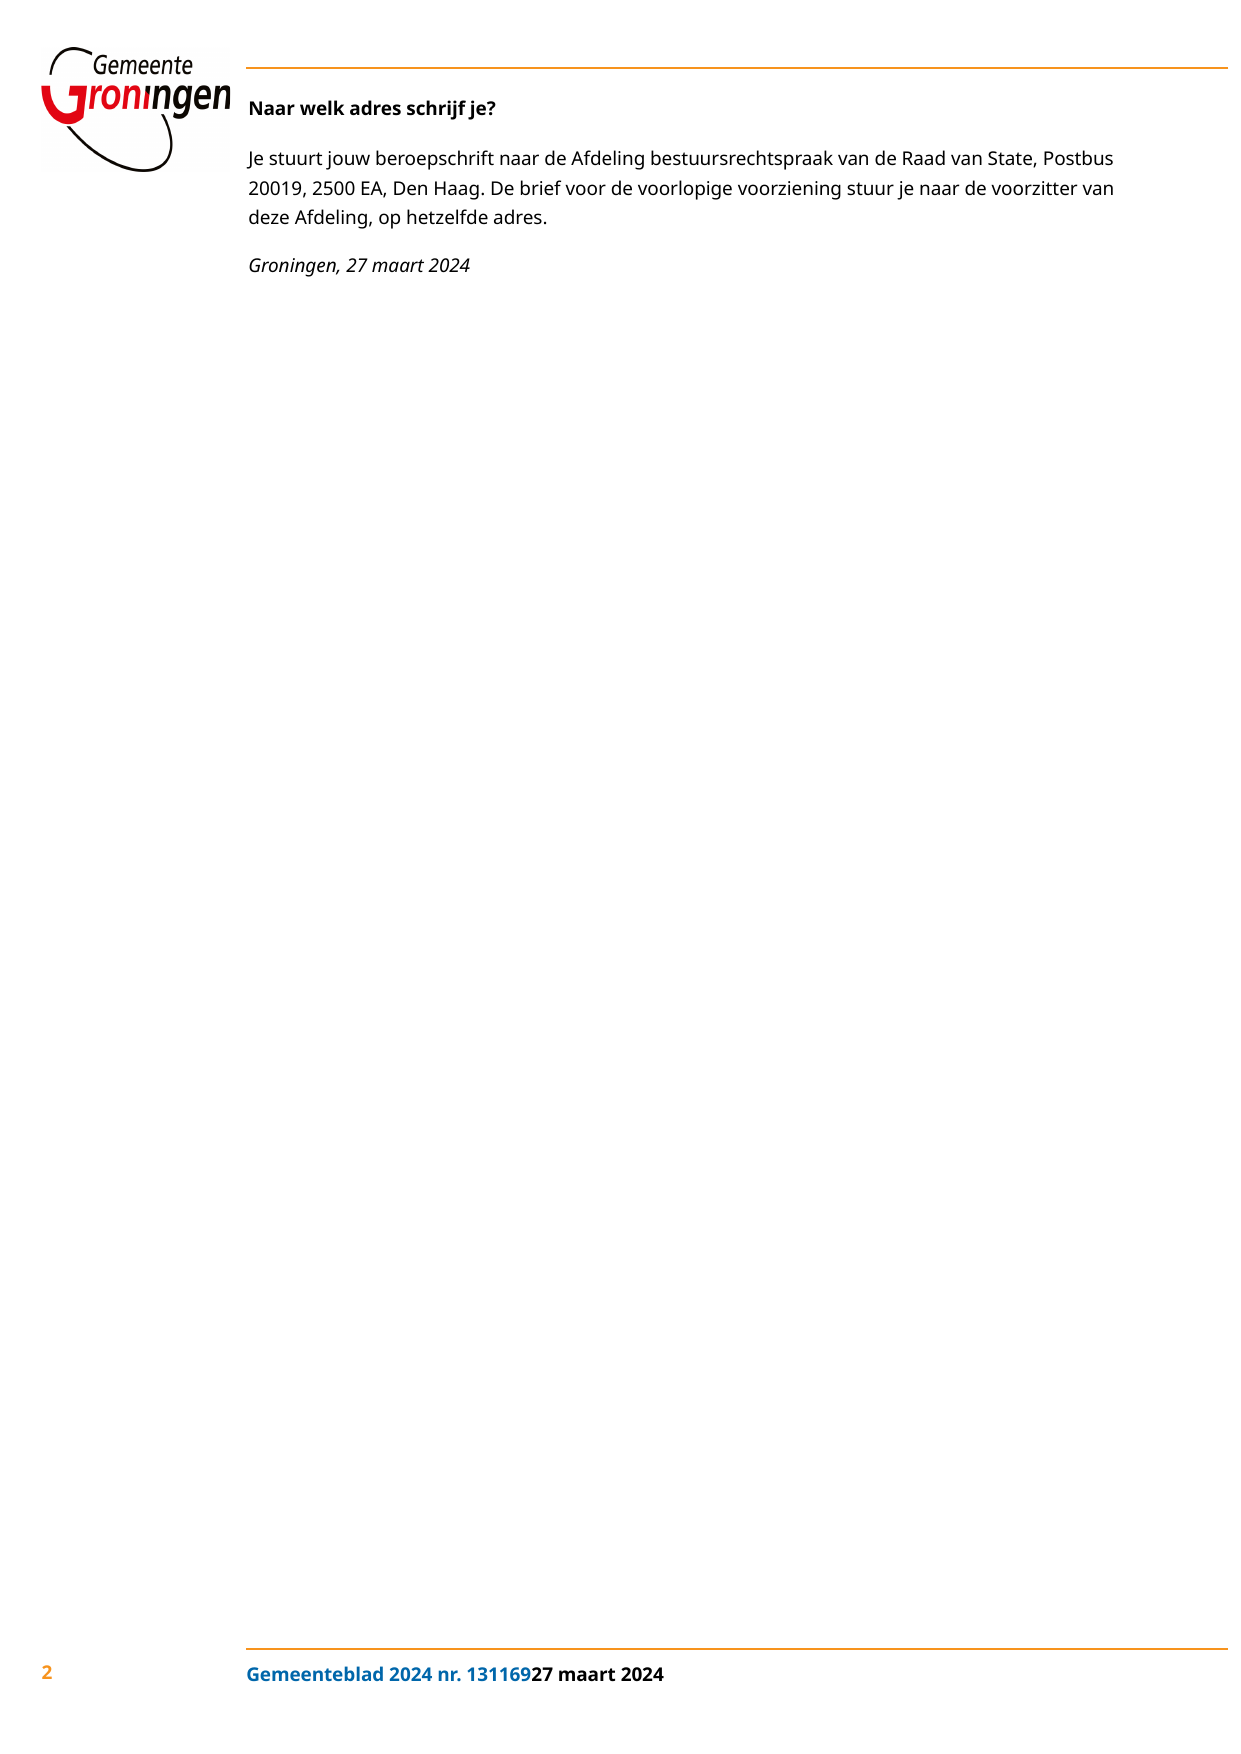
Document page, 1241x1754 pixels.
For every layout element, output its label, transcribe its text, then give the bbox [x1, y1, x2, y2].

text Je stuurt jouw beroepschrift naar de Afdeling bestuursrechtspraak van de Raad van State, Postbus 20019, 2500 EA, Den Haag. De brief voor de voorlopige voorziening stuur je naar de voorzitter van deze Afdeling, op hetzelfde adres. [248, 145, 1152, 230]
text Groningen, 27 maart 2024 [248, 252, 1152, 278]
picture [41, 47, 231, 172]
text Naar welk adres schrijf je? [248, 95, 1152, 121]
